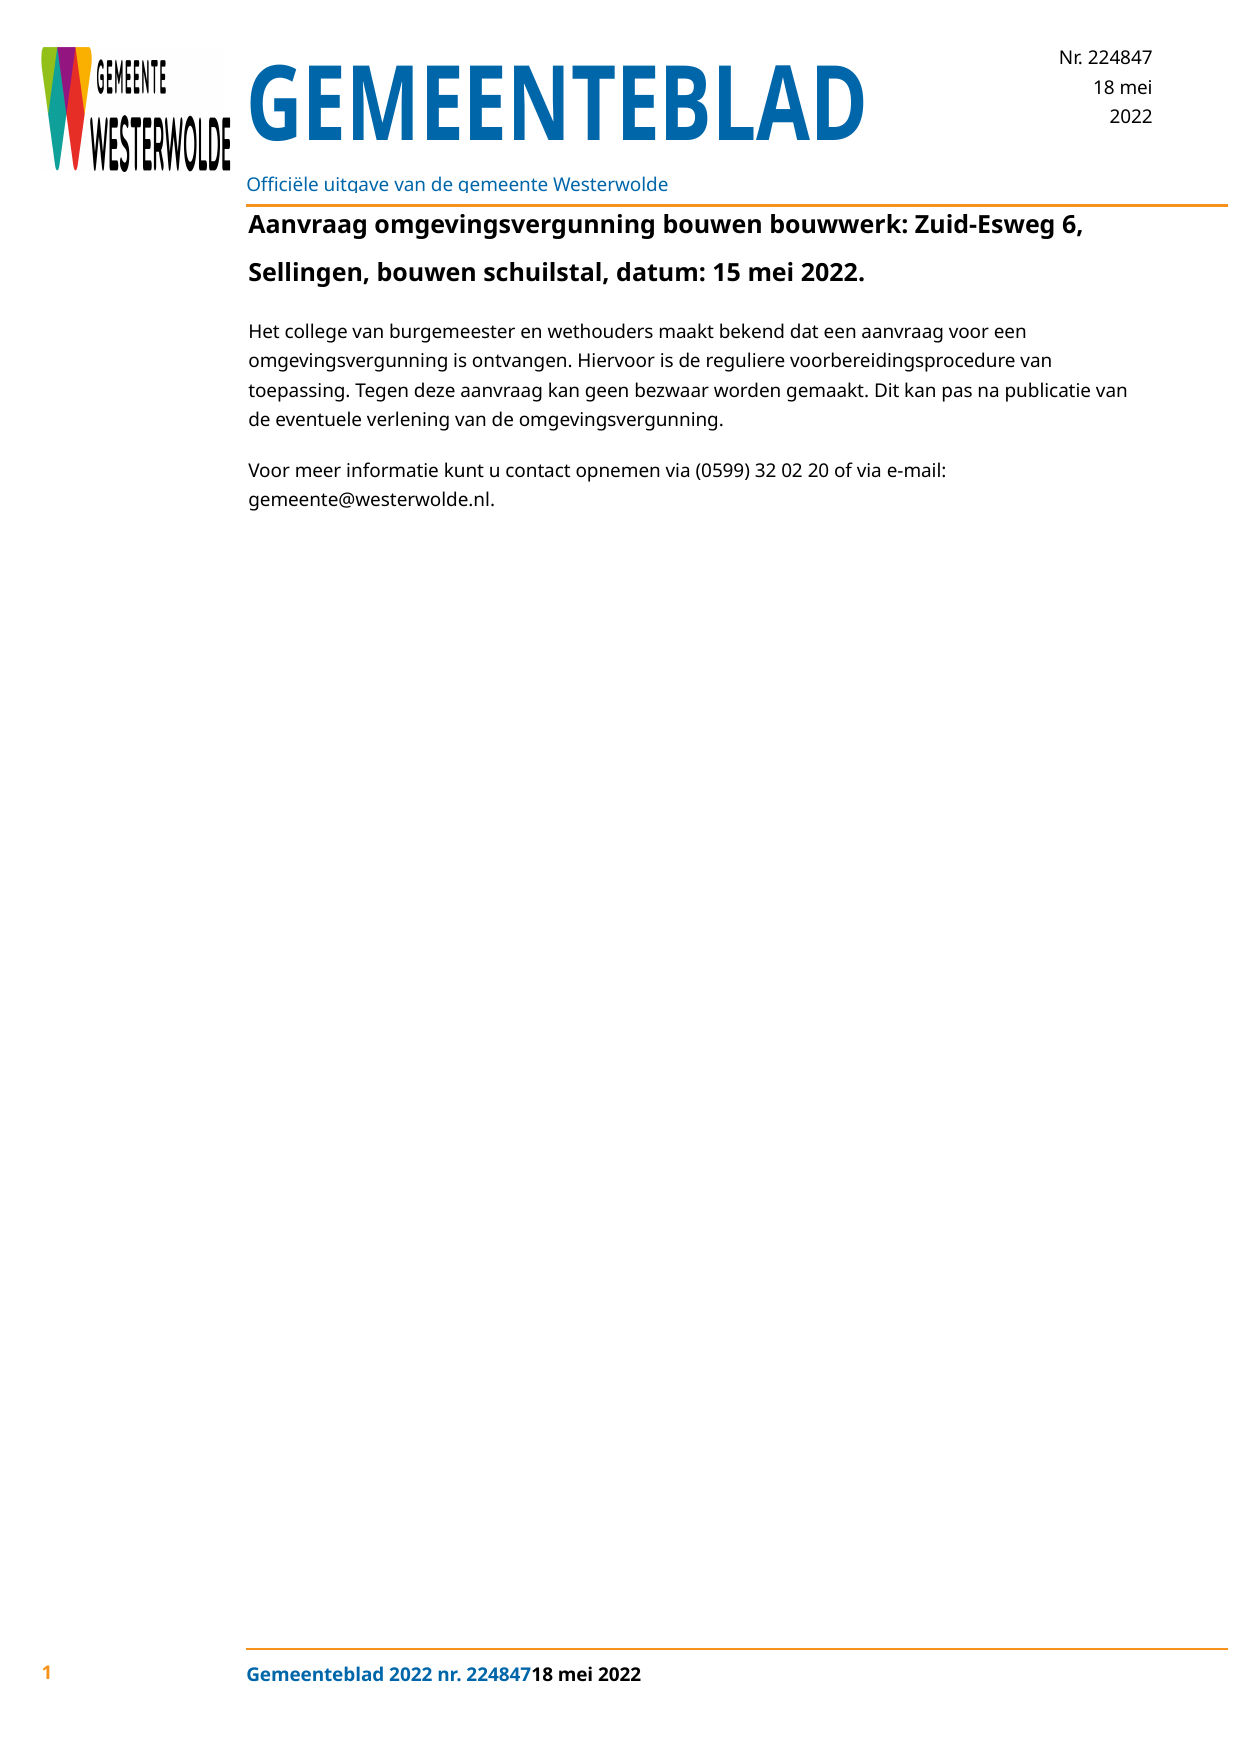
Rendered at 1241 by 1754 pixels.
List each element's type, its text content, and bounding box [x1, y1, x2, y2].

text Aanvraag omgevingsvergunning bouwen bouwwerk: Zuid-Esweg 6, Sellingen, bouwen schuilstal, datum: 15 mei 2022. [248, 207, 1152, 288]
text Het college van burgemeester en wethouders maakt bekend dat een aanvraag voor een omgevingsvergunning is ontvangen. Hiervoor is de reguliere voorbereidingsprocedure van toepassing. Tegen deze aanvraag kan geen bezwaar worden gemaakt. Dit kan pas na publicatie van de eventuele verlening van de omgevingsvergunning. [248, 318, 1152, 432]
text Voor meer informatie kunt u contact opnemen via (0599) 32 02 20 of via e-mail: gemeente@westerwolde.nl. [248, 457, 1152, 512]
picture [41, 47, 231, 172]
